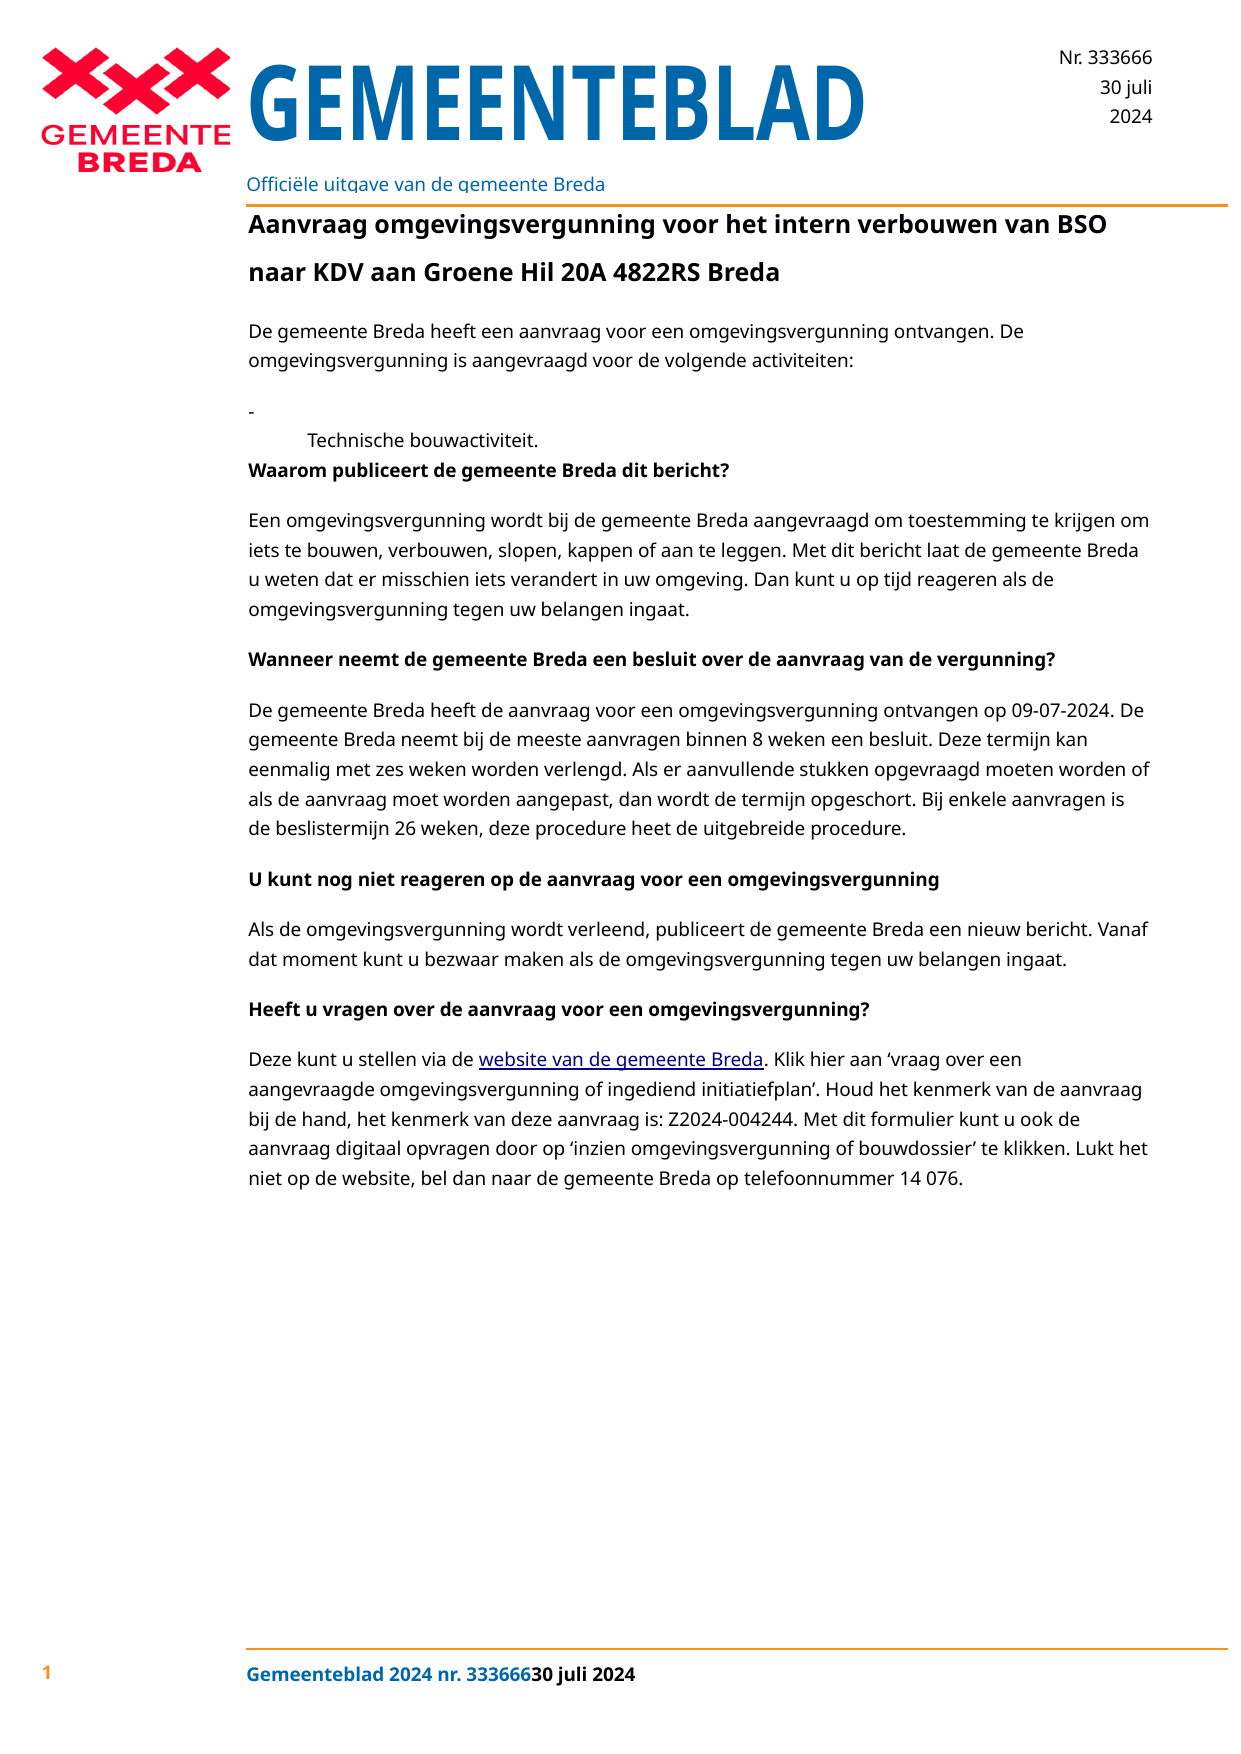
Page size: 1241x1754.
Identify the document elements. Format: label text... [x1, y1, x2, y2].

text Waarom publiceert de gemeente Breda dit bericht? [248, 457, 1152, 483]
list Technische bouwactiviteit. [248, 427, 1152, 453]
text Aanvraag omgevingsvergunning voor het intern verbouwen van BSO naar KDV aan Groene Hil 20A 4822RS Breda [248, 207, 1152, 288]
text Als de omgevingsvergunning wordt verleend, publiceert de gemeente Breda een nieuw bericht. Vanaf dat moment kunt u bezwaar maken als de omgevingsvergunning tegen uw belangen ingaat. [248, 916, 1152, 972]
text De gemeente Breda heeft de aanvraag voor een omgevingsvergunning ontvangen op 09-07-2024. De gemeente Breda neemt bij de meeste aanvragen binnen 8 weken een besluit. Deze termijn kan eenmalig met zes weken worden verlengd. Als er aanvullende stukken opgevraagd moeten worden of als de aanvraag moet worden aangepast, dan wordt de termijn opgeschort. Bij enkele aanvragen is de beslistermijn 26 weken, deze procedure heet de uitgebreide procedure. [248, 697, 1152, 841]
text Wanneer neemt de gemeente Breda een besluit over de aanvraag van de vergunning? [248, 647, 1152, 672]
text Een omgevingsvergunning wordt bij de gemeente Breda aangevraagd om toestemming te krijgen om iets te bouwen, verbouwen, slopen, kappen of aan te leggen. Met dit bericht laat de gemeente Breda u weten dat er misschien iets verandert in uw omgeving. Dan kunt u op tijd reageren als de omgevingsvergunning tegen uw belangen ingaat. [248, 507, 1152, 622]
text De gemeente Breda heeft een aanvraag voor een omgevingsvergunning ontvangen. De omgevingsvergunning is aangevraagd voor de volgende activiteiten: [248, 318, 1152, 373]
picture [41, 47, 231, 172]
text U kunt nog niet reageren op de aanvraag voor een omgevingsvergunning [248, 866, 1152, 892]
text Deze kunt u stellen via de website van de gemeente Breda. Klik hier aan ‘vraag over een aangevraagde omgevingsvergunning of ingediend initiatiefplan’. Houd het kenmerk van de aanvraag bij de hand, het kenmerk van deze aanvraag is: Z2024-004244. Met dit formulier kunt u ook de aanvraag digitaal opvragen door op ‘inzien omgevingsvergunning of bouwdossier’ te klikken. Lukt het niet op de website, bel dan naar de gemeente Breda op telefoonnummer 14 076. [248, 1047, 1152, 1191]
text Heeft u vragen over de aanvraag voor een omgevingsvergunning? [248, 996, 1152, 1022]
